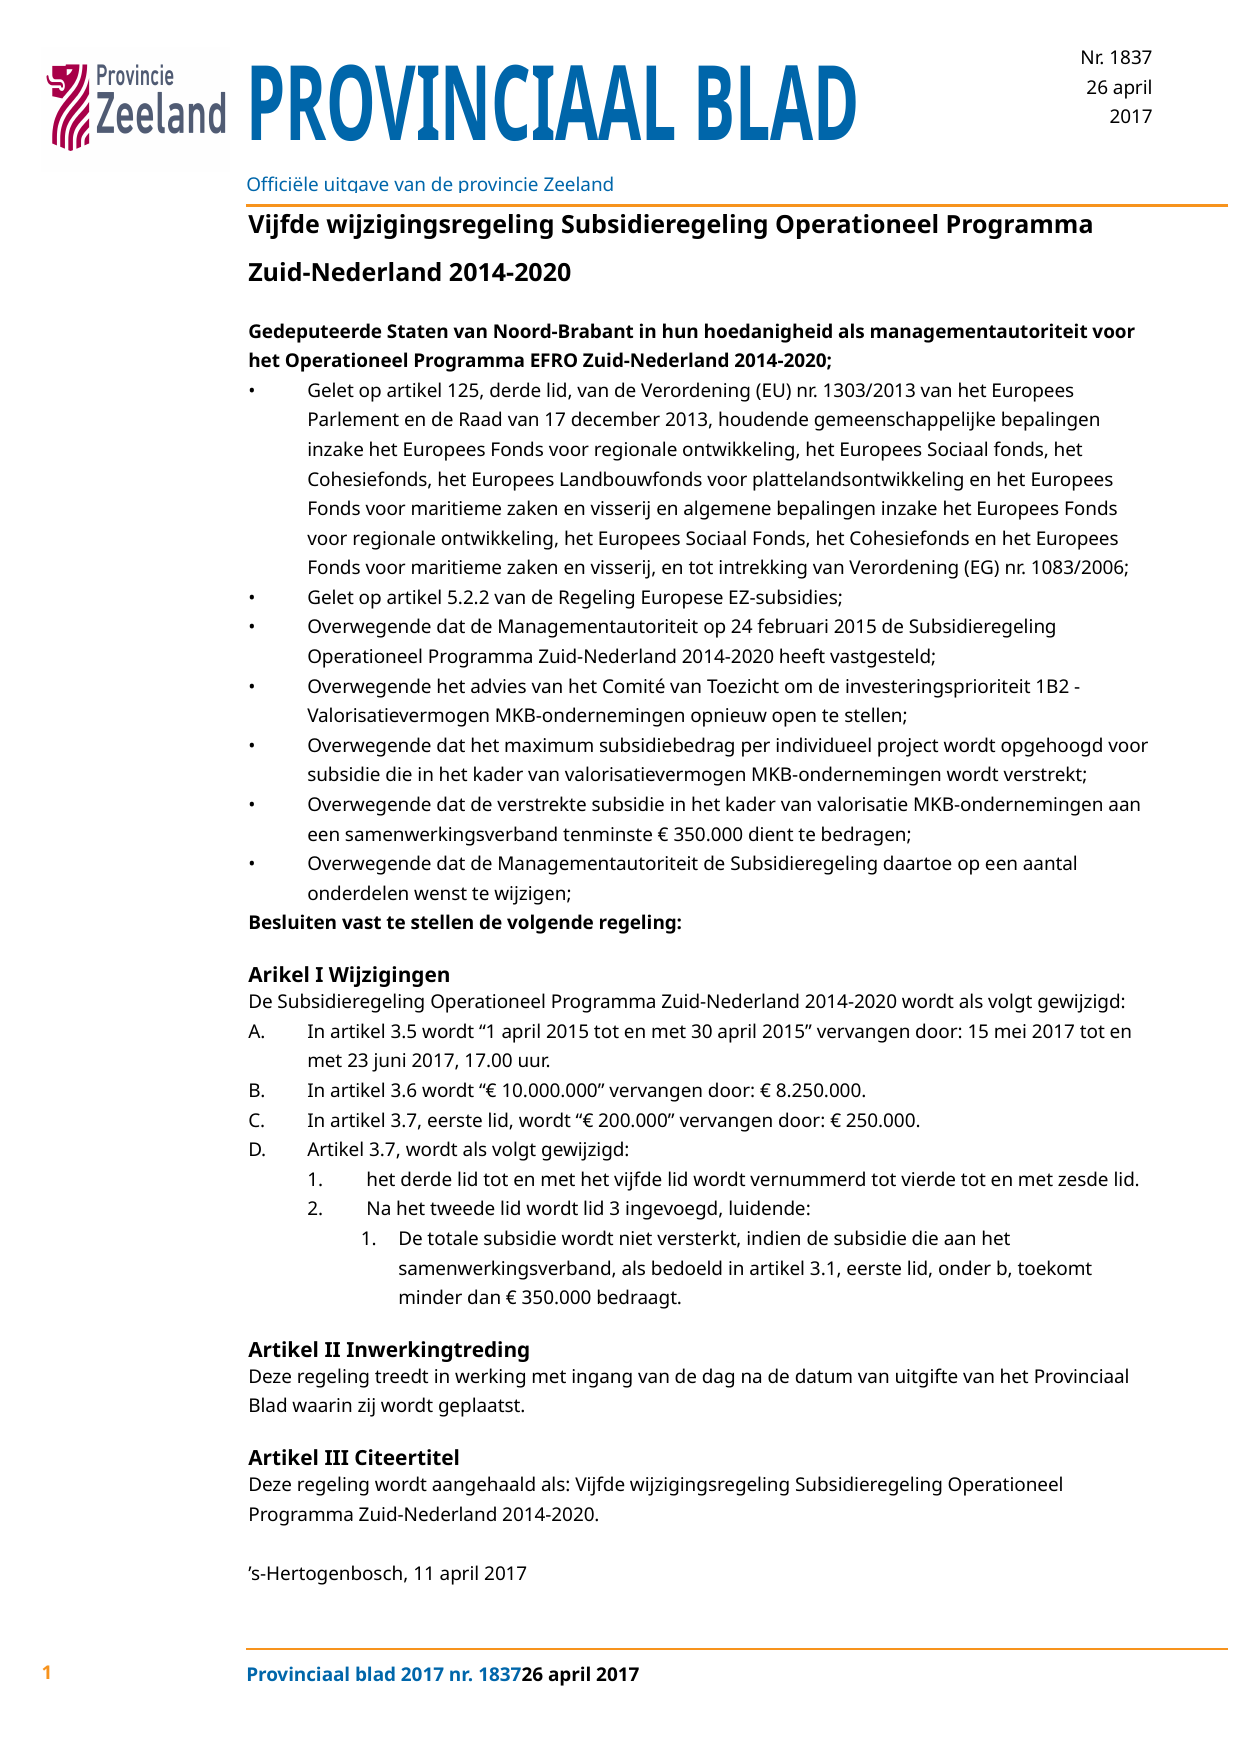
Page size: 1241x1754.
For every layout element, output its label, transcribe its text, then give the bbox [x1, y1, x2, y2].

text Artikel II Inwerkingtreding [248, 1335, 1152, 1363]
list In artikel 3.5 wordt “1 april 2015 tot en met 30 april 2015” vervangen door: 15 mei 2017 tot en met 23 juni 2017, 17.00 uur. [248, 1018, 1152, 1073]
list Overwegende het advies van het Comité van Toezicht om de investeringsprioriteit 1B2 - Valorisatievermogen MKB-ondernemingen opnieuw open te stellen; [248, 673, 1152, 728]
list De totale subsidie wordt niet versterkt, indien de subsidie die aan het samenwerkingsverband, als bedoeld in artikel 3.1, eerste lid, onder b, toekomt minder dan € 350.000 bedraagt. [361, 1225, 1152, 1310]
text Besluiten vast te stellen de volgende regeling: [248, 909, 1152, 935]
list Gelet op artikel 125, derde lid, van de Verordening (EU) nr. 1303/2013 van het Europees Parlement en de Raad van 17 december 2013, houdende gemeenschappelijke bepalingen inzake het Europees Fonds voor regionale ontwikkeling, het Europees Sociaal fonds, het Cohesiefonds, het Europees Landbouwfonds voor plattelandsontwikkeling en het Europees Fonds voor maritieme zaken en visserij en algemene bepalingen inzake het Europees Fonds voor regionale ontwikkeling, het Europees Sociaal Fonds, het Cohesiefonds en het Europees Fonds voor maritieme zaken en visserij, en tot intrekking van Verordening (EG) nr. 1083/2006; [248, 377, 1152, 580]
text Arikel I Wijzigingen [248, 960, 1152, 988]
text Vijfde wijzigingsregeling Subsidieregeling Operationeel Programma Zuid-Nederland 2014-2020 [248, 207, 1152, 288]
list Gelet op artikel 5.2.2 van de Regeling Europese EZ-subsidies; [248, 584, 1152, 610]
text ’s-Hertogenbosch, 11 april 2017 [248, 1560, 1152, 1586]
list het derde lid tot en met het vijfde lid wordt vernummerd tot vierde tot en met zesde lid. [307, 1166, 1152, 1192]
list In artikel 3.6 wordt “€ 10.000.000” vervangen door: € 8.250.000. [248, 1077, 1152, 1103]
list Overwegende dat de Managementautoriteit op 24 februari 2015 de Subsidieregeling Operationeel Programma Zuid-Nederland 2014-2020 heeft vastgesteld; [248, 614, 1152, 669]
list Artikel 3.7, wordt als volgt gewijzigd: [248, 1136, 1152, 1162]
list Overwegende dat het maximum subsidiebedrag per individueel project wordt opgehoogd voor subsidie die in het kader van valorisatievermogen MKB-ondernemingen wordt verstrekt; [248, 732, 1152, 787]
text Deze regeling treedt in werking met ingang van de dag na de datum van uitgifte van het Provinciaal Blad waarin zij wordt geplaatst. [248, 1363, 1152, 1418]
text Artikel III Citeertitel [248, 1443, 1152, 1472]
list Overwegende dat de Managementautoriteit de Subsidieregeling daartoe op een aantal onderdelen wenst te wijzigen; [248, 850, 1152, 906]
list Na het tweede lid wordt lid 3 ingevoegd, luidende: [307, 1196, 1152, 1221]
text De Subsidieregeling Operationeel Programma Zuid-Nederland 2014-2020 wordt als volgt gewijzigd: [248, 988, 1152, 1014]
list Overwegende dat de verstrekte subsidie in het kader van valorisatie MKB-ondernemingen aan een samenwerkingsverband tenminste € 350.000 dient te bedragen; [248, 791, 1152, 847]
picture [41, 47, 231, 172]
text Deze regeling wordt aangehaald als: Vijfde wijzigingsregeling Subsidieregeling Operationeel Programma Zuid-Nederland 2014-2020. [248, 1472, 1152, 1527]
list In artikel 3.7, eerste lid, wordt “€ 200.000” vervangen door: € 250.000. [248, 1107, 1152, 1132]
text Gedeputeerde Staten van Noord-Brabant in hun hoedanigheid als managementautoriteit voor het Operationeel Programma EFRO Zuid-Nederland 2014-2020; [248, 318, 1152, 373]
